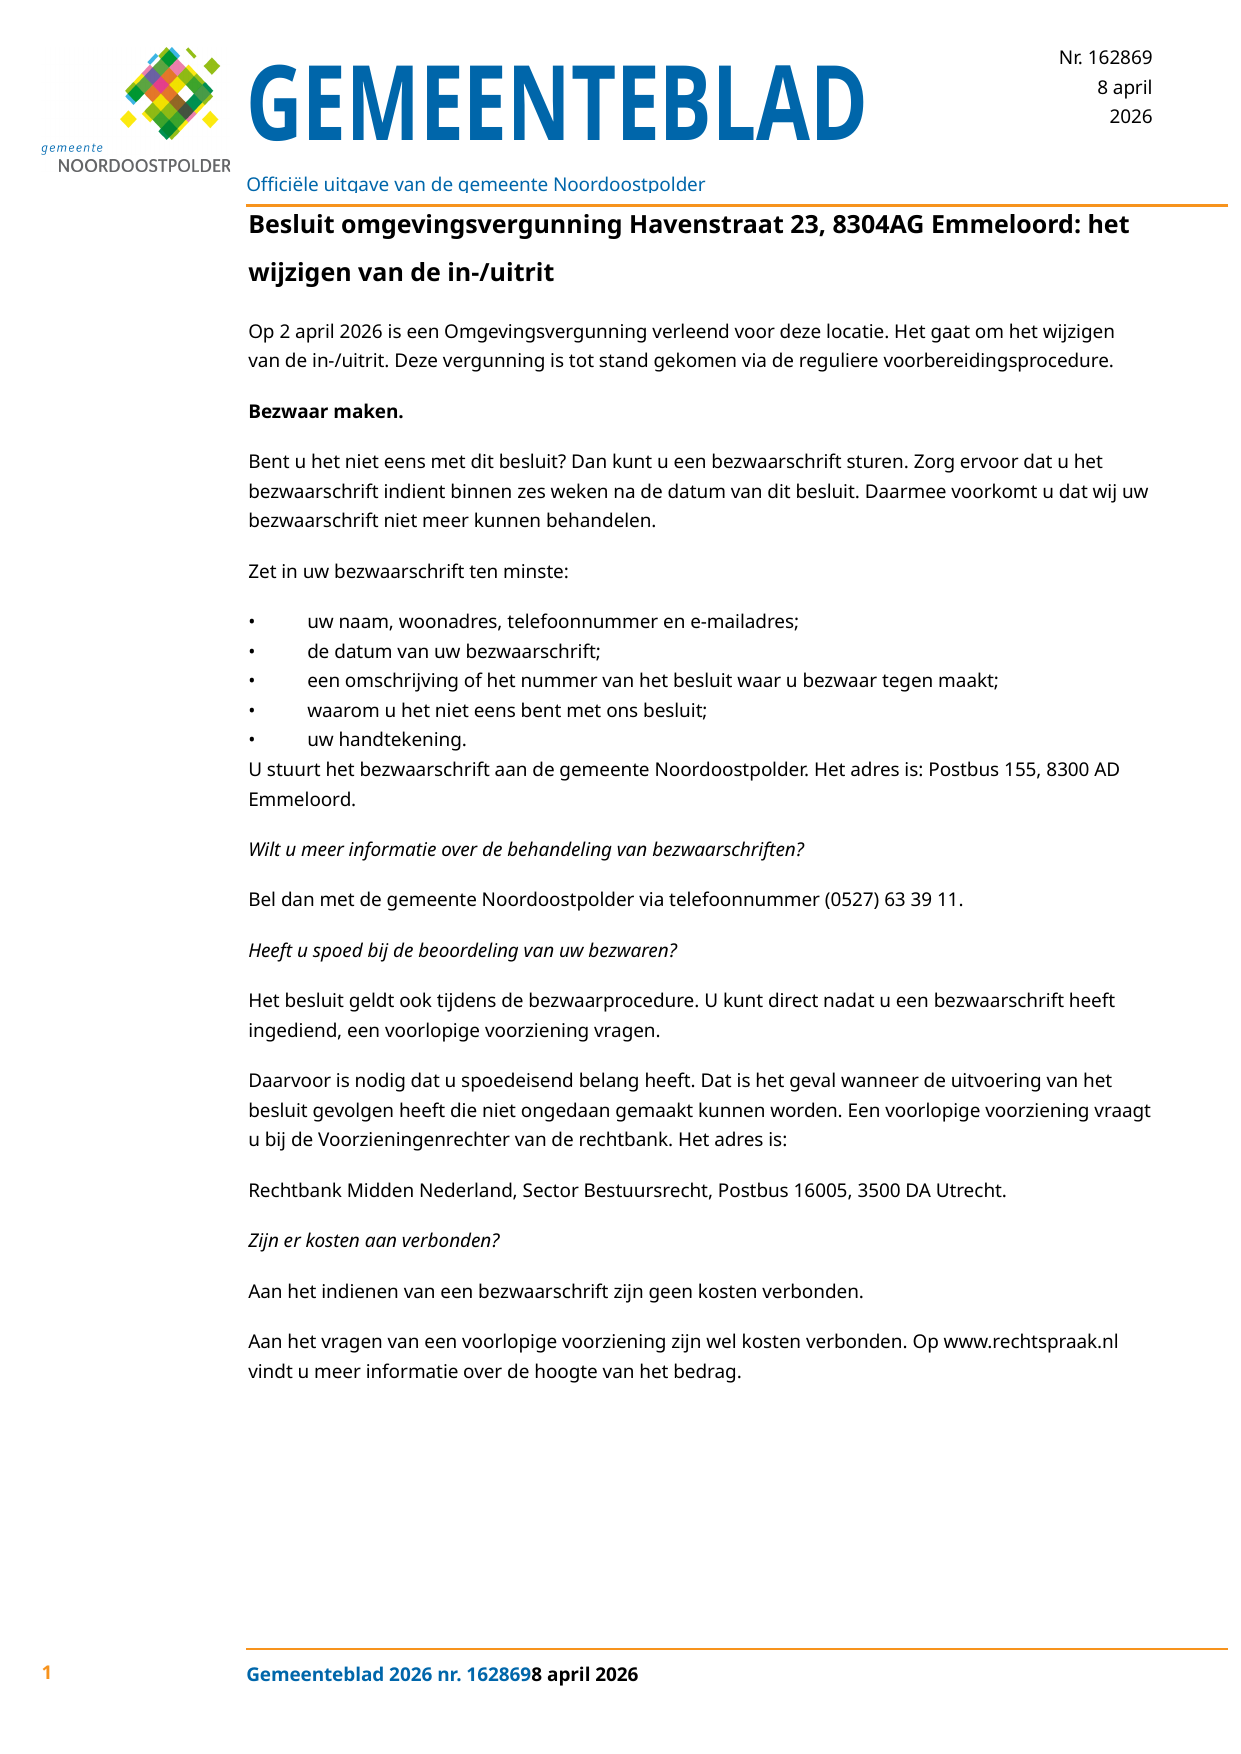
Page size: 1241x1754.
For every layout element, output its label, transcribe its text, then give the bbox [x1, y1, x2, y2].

text Aan het vragen van een voorlopige voorziening zijn wel kosten verbonden. Op www.rechtspraak.nl vindt u meer informatie over de hoogte van het bedrag. [248, 1328, 1152, 1384]
text U stuurt het bezwaarschrift aan de gemeente Noordoostpolder. Het adres is: Postbus 155, 8300 AD Emmeloord. [248, 756, 1152, 812]
text Aan het indienen van een bezwaarschrift zijn geen kosten verbonden. [248, 1278, 1152, 1304]
text Het besluit geldt ook tijdens de bezwaarprocedure. U kunt direct nadat u een bezwaarschrift heeft ingediend, een voorlopige voorziening vragen. [248, 987, 1152, 1043]
text Besluit omgevingsvergunning Havenstraat 23, 8304AG Emmeloord: het wijzigen van de in-/uitrit [248, 207, 1152, 288]
text Bent u het niet eens met dit besluit? Dan kunt u een bezwaarschrift sturen. Zorg ervoor dat u het bezwaarschrift indient binnen zes weken na de datum van dit besluit. Daarmee voorkomt u dat wij uw bezwaarschrift niet meer kunnen behandelen. [248, 448, 1152, 533]
list waarom u het niet eens bent met ons besluit; [248, 697, 1152, 723]
text Bezwaar maken. [248, 398, 1152, 424]
text Op 2 april 2026 is een Omgevingsvergunning verleend voor deze locatie. Het gaat om het wijzigen van de in-/uitrit. Deze vergunning is tot stand gekomen via de reguliere voorbereidingsprocedure. [248, 318, 1152, 373]
text Zet in uw bezwaarschrift ten minste: [248, 558, 1152, 584]
list een omschrijving of het nummer van het besluit waar u bezwaar tegen maakt; [248, 667, 1152, 693]
text Heeft u spoed bij de beoordeling van uw bezwaren? [248, 937, 1152, 963]
text Bel dan met de gemeente Noordoostpolder via telefoonnummer (0527) 63 39 11. [248, 887, 1152, 912]
text Daarvoor is nodig dat u spoedeisend belang heeft. Dat is het geval wanneer de uitvoering van het besluit gevolgen heeft die niet ongedaan gemaakt kunnen worden. Een voorlopige voorziening vraagt u bij de Voorzieningenrechter van de rechtbank. Het adres is: [248, 1067, 1152, 1152]
text Zijn er kosten aan verbonden? [248, 1227, 1152, 1253]
list uw naam, woonadres, telefoonnummer en e-mailadres; [248, 608, 1152, 634]
list uw handtekening. [248, 727, 1152, 752]
text Rechtbank Midden Nederland, Sector Bestuursrecht, Postbus 16005, 3500 DA Utrecht. [248, 1177, 1152, 1203]
text Wilt u meer informatie over de behandeling van bezwaarschriften? [248, 836, 1152, 862]
list de datum van uw bezwaarschrift; [248, 638, 1152, 664]
picture [41, 47, 231, 172]
